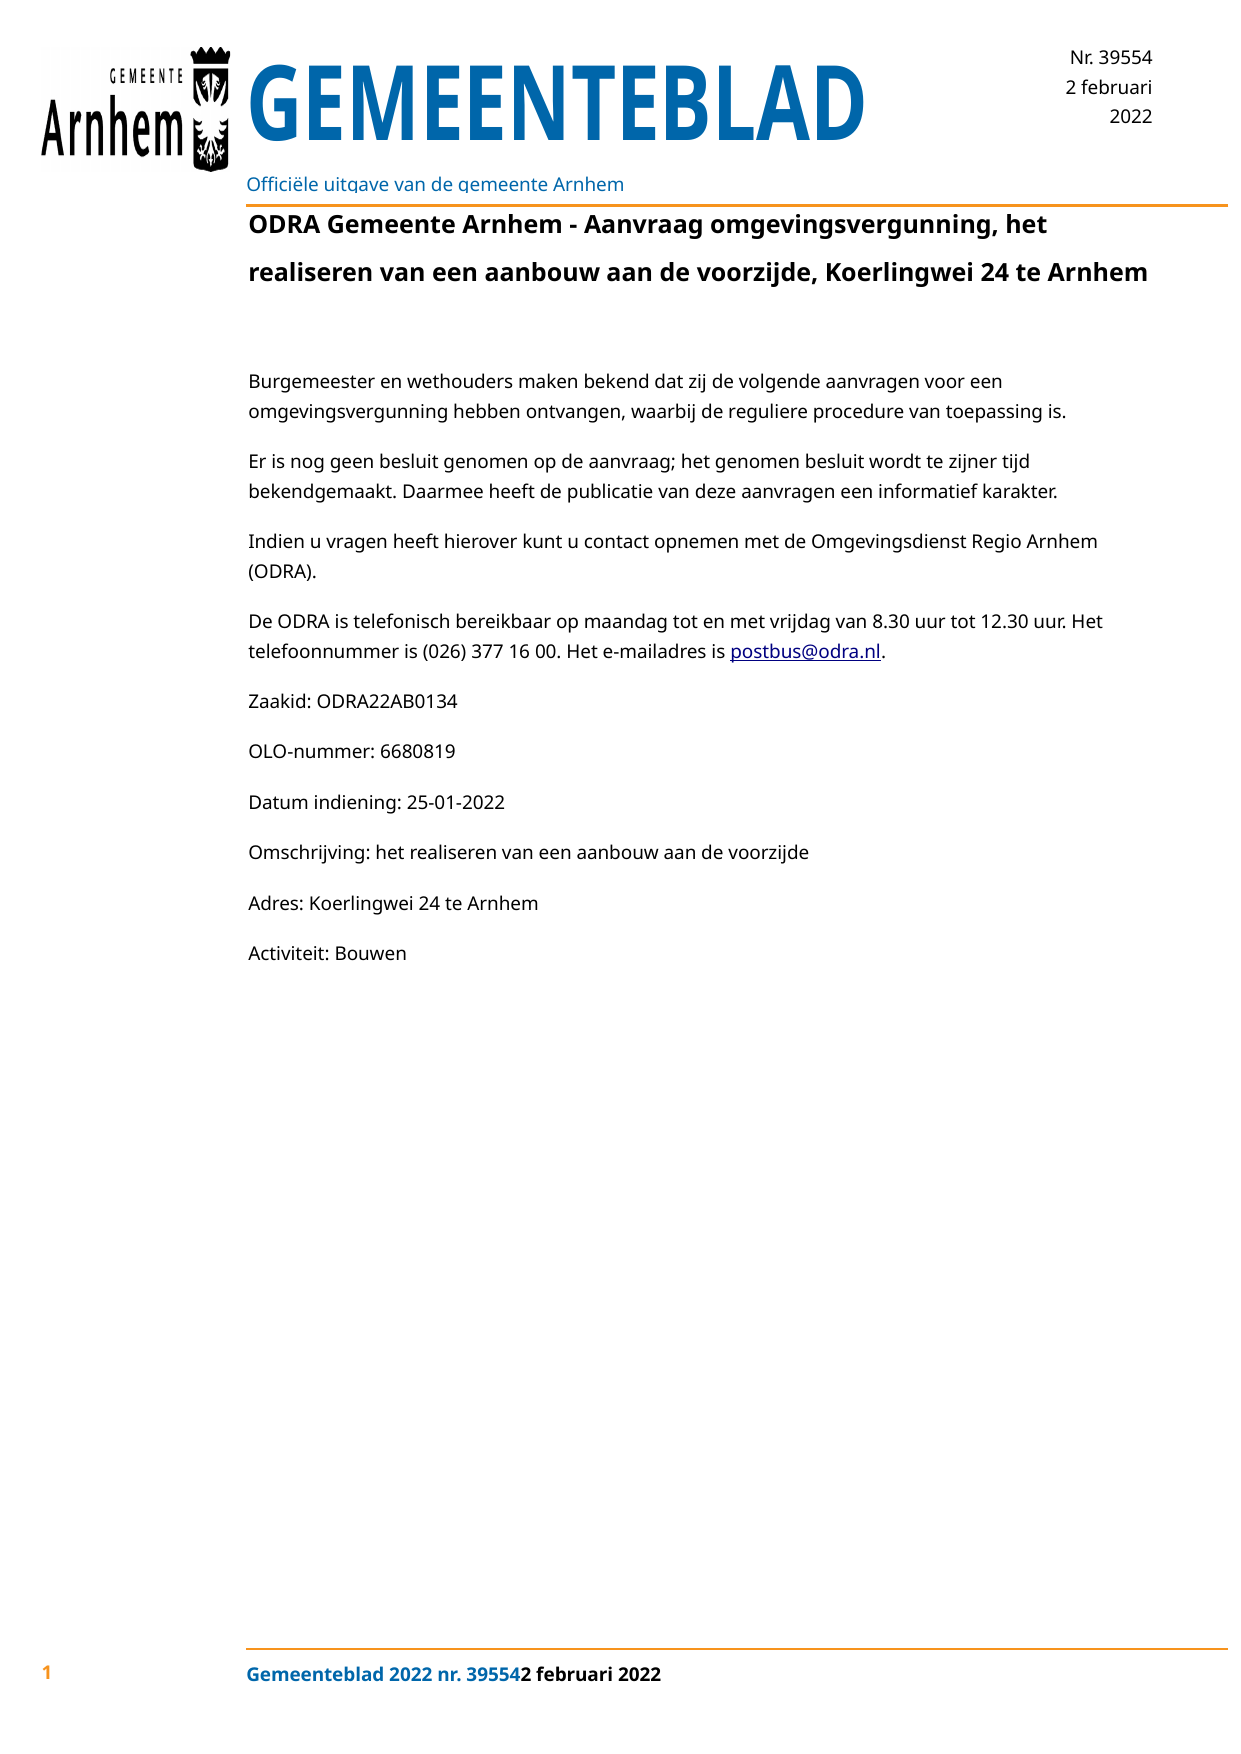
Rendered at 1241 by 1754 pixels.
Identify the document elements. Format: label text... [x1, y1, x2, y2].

text Zaakid: ODRA22AB0134 [248, 688, 1152, 714]
text Datum indiening: 25-01-2022 [248, 789, 1152, 815]
text Indien u vragen heeft hierover kunt u contact opnemen met de Omgevingsdienst Regio Arnhem (ODRA). [248, 528, 1152, 584]
picture [41, 47, 231, 172]
text OLO-nummer: 6680819 [248, 739, 1152, 764]
text Omschrijving: het realiseren van een aanbouw aan de voorzijde [248, 839, 1152, 865]
text Burgemeester en wethouders maken bekend dat zij de volgende aanvragen voor een omgevingsvergunning hebben ontvangen, waarbij de reguliere procedure van toepassing is. [248, 368, 1152, 424]
text Activiteit: Bouwen [248, 940, 1152, 966]
text De ODRA is telefonisch bereikbaar op maandag tot en met vrijdag van 8.30 uur tot 12.30 uur. Het telefoonnummer is (026) 377 16 00. Het e-mailadres is postbus@odra.nl. [248, 608, 1152, 664]
text ODRA Gemeente Arnhem - Aanvraag omgevingsvergunning, het realiseren van een aanbouw aan de voorzijde, Koerlingwei 24 te Arnhem [248, 207, 1152, 288]
text Er is nog geen besluit genomen op de aanvraag; het genomen besluit wordt te zijner tijd bekendgemaakt. Daarmee heeft de publicatie van deze aanvragen een informatief karakter. [248, 448, 1152, 504]
text Adres: Koerlingwei 24 te Arnhem [248, 890, 1152, 916]
